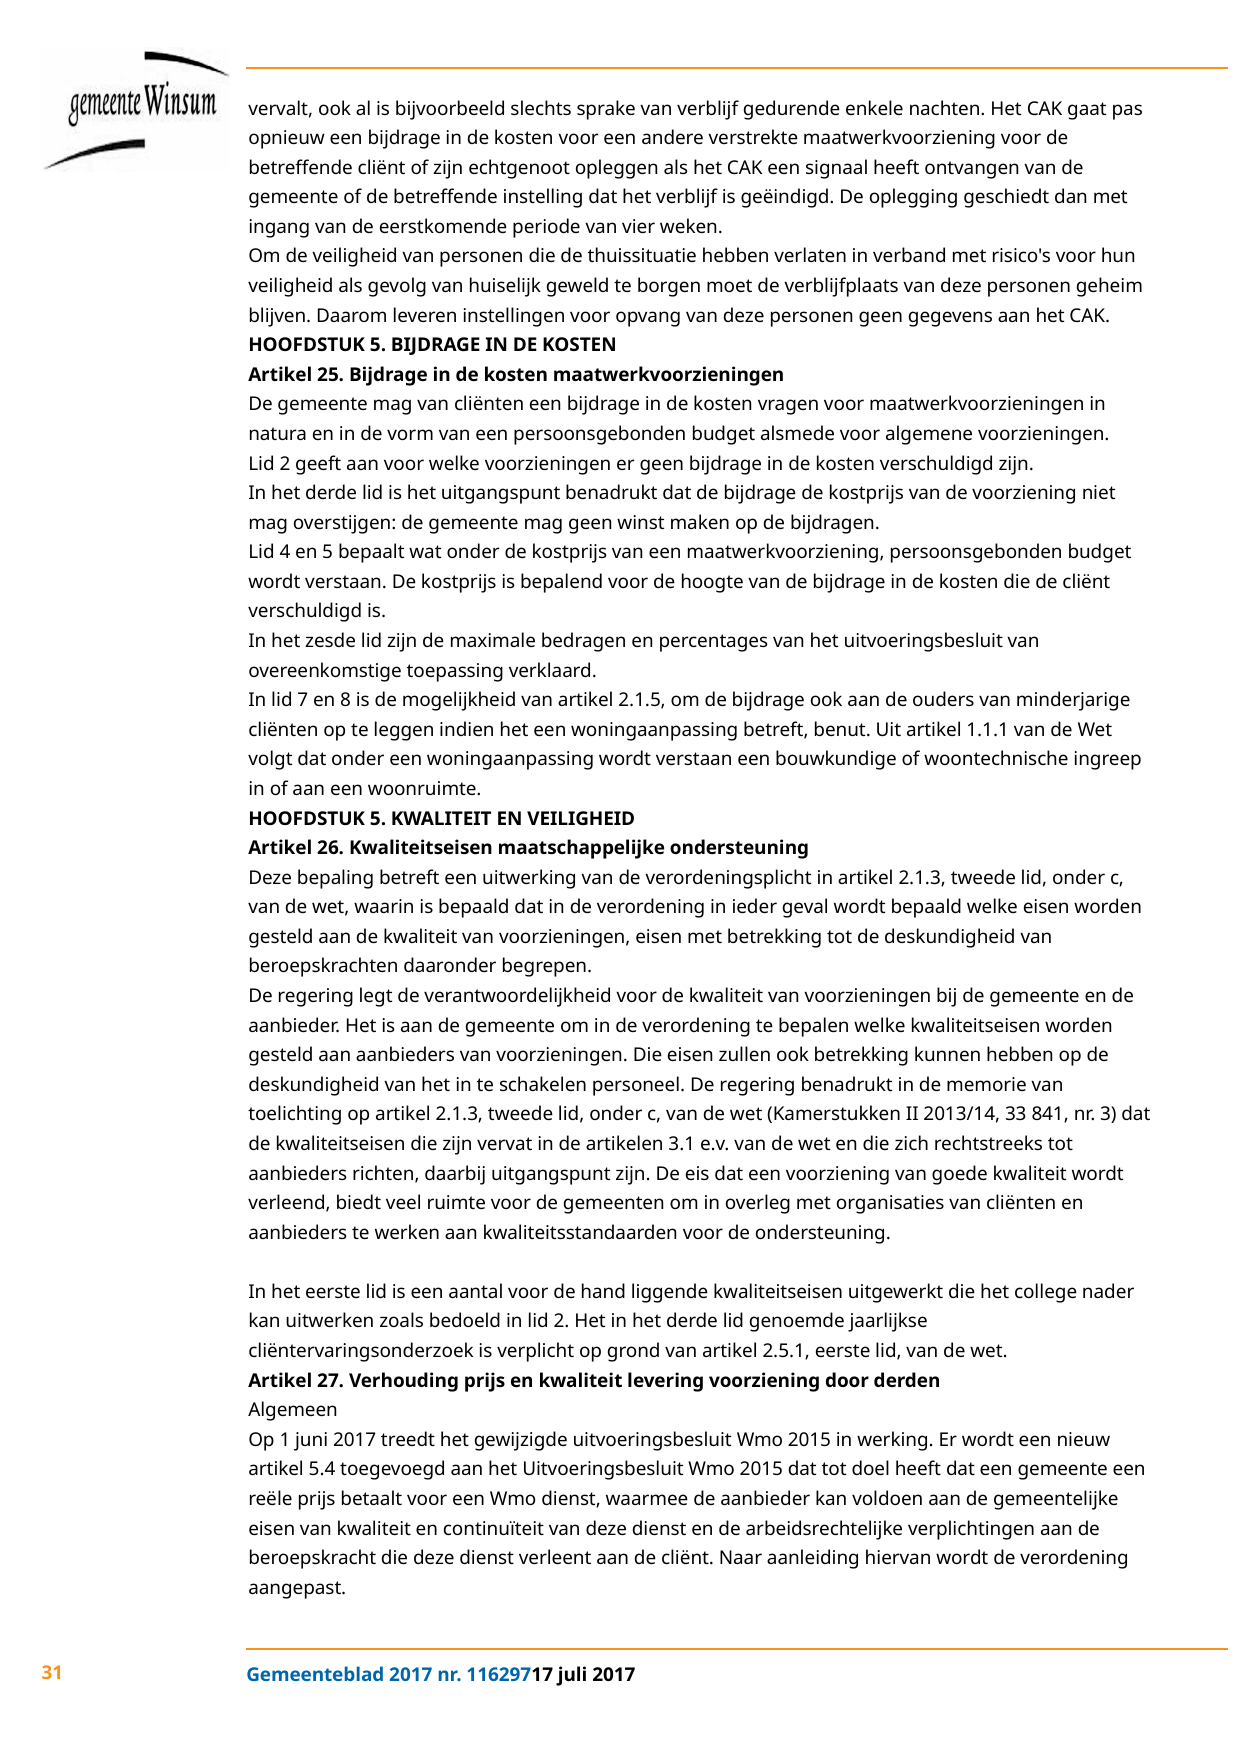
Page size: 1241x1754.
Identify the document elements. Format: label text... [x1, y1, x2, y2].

text In het zesde lid zijn de maximale bedragen en percentages van het uitvoeringsbesluit van overeenkomstige toepassing verklaard. [248, 627, 1152, 683]
text vervalt, ook al is bijvoorbeeld slechts sprake van verblijf gedurende enkele nachten. Het CAK gaat pas opnieuw een bijdrage in de kosten voor een andere verstrekte maatwerkvoorziening voor de betreffende cliënt of zijn echtgenoot opleggen als het CAK een signaal heeft ontvangen van de gemeente of de betreffende instelling dat het verblijf is geëindigd. De oplegging geschiedt dan met ingang van de eerstkomende periode van vier weken. [248, 95, 1152, 239]
text In het eerste lid is een aantal voor de hand liggende kwaliteitseisen uitgewerkt die het college nader kan uitwerken zoals bedoeld in lid 2. Het in het derde lid genoemde jaarlijkse cliëntervaringsonderzoek is verplicht op grond van artikel 2.5.1, eerste lid, van de wet. [248, 1278, 1152, 1363]
text Lid 4 en 5 bepaalt wat onder de kostprijs van een maatwerkvoorziening, persoonsgebonden budget wordt verstaan. De kostprijs is bepalend voor de hoogte van de bijdrage in de kosten die de cliënt verschuldigd is. [248, 538, 1152, 623]
text Artikel 25. Bijdrage in de kosten maatwerkvoorzieningen [248, 361, 1152, 387]
text Artikel 26. Kwaliteitseisen maatschappelijke ondersteuning [248, 834, 1152, 860]
text Op 1 juni 2017 treedt het gewijzigde uitvoeringsbesluit Wmo 2015 in werking. Er wordt een nieuw artikel 5.4 toegevoegd aan het Uitvoeringsbesluit Wmo 2015 dat tot doel heeft dat een gemeente een reële prijs betaalt voor een Wmo dienst, waarmee de aanbieder kan voldoen aan de gemeentelijke eisen van kwaliteit en continuïteit van deze dienst en de arbeidsrechtelijke verplichtingen aan de beroepskracht die deze dienst verleent aan de cliënt. Naar aanleiding hiervan wordt de verordening aangepast. [248, 1426, 1152, 1600]
text HOOFDSTUK 5. BIJDRAGE IN DE KOSTEN [248, 331, 1152, 357]
text Algemeen [248, 1396, 1152, 1422]
text Lid 2 geeft aan voor welke voorzieningen er geen bijdrage in de kosten verschuldigd zijn. [248, 450, 1152, 476]
text De gemeente mag van cliënten een bijdrage in de kosten vragen voor maatwerkvoorzieningen in natura en in de vorm van een persoonsgebonden budget alsmede voor algemene voorzieningen. [248, 391, 1152, 446]
text Deze bepaling betreft een uitwerking van de verordeningsplicht in artikel 2.1.3, tweede lid, onder c, van de wet, waarin is bepaald dat in de verordening in ieder geval wordt bepaald welke eisen worden gesteld aan de kwaliteit van voorzieningen, eisen met betrekking tot de deskundigheid van beroepskrachten daaronder begrepen. [248, 864, 1152, 978]
text HOOFDSTUK 5. KWALITEIT EN VEILIGHEID [248, 805, 1152, 831]
text De regering legt de verantwoordelijkheid voor de kwaliteit van voorzieningen bij de gemeente en de aanbieder. Het is aan de gemeente om in de verordening te bepalen welke kwaliteitseisen worden gesteld aan aanbieders van voorzieningen. Die eisen zullen ook betrekking kunnen hebben op de deskundigheid van het in te schakelen personeel. De regering benadrukt in de memorie van toelichting op artikel 2.1.3, tweede lid, onder c, van de wet (Kamerstukken II 2013/14, 33 841, nr. 3) dat de kwaliteitseisen die zijn vervat in de artikelen 3.1 e.v. van de wet en die zich rechtstreeks tot aanbieders richten, daarbij uitgangspunt zijn. De eis dat een voorziening van goede kwaliteit wordt verleend, biedt veel ruimte voor de gemeenten om in overleg met organisaties van cliënten en aanbieders te werken aan kwaliteitsstandaarden voor de ondersteuning. [248, 982, 1152, 1245]
text Artikel 27. Verhouding prijs en kwaliteit levering voorziening door derden [248, 1367, 1152, 1393]
text In het derde lid is het uitgangspunt benadrukt dat de bijdrage de kostprijs van de voorziening niet mag overstijgen: de gemeente mag geen winst maken op de bijdragen. [248, 479, 1152, 535]
text In lid 7 en 8 is de mogelijkheid van artikel 2.1.5, om de bijdrage ook aan de ouders van minderjarige cliënten op te leggen indien het een woningaanpassing betreft, benut. Uit artikel 1.1.1 van de Wet volgt dat onder een woningaanpassing wordt verstaan een bouwkundige of woontechnische ingreep in of aan een woonruimte. [248, 686, 1152, 801]
text Om de veiligheid van personen die de thuissituatie hebben verlaten in verband met risico's voor hun veiligheid als gevolg van huiselijk geweld te borgen moet de verblijfplaats van deze personen geheim blijven. Daarom leveren instellingen voor opvang van deze personen geen gegevens aan het CAK. [248, 243, 1152, 328]
picture [41, 47, 231, 172]
